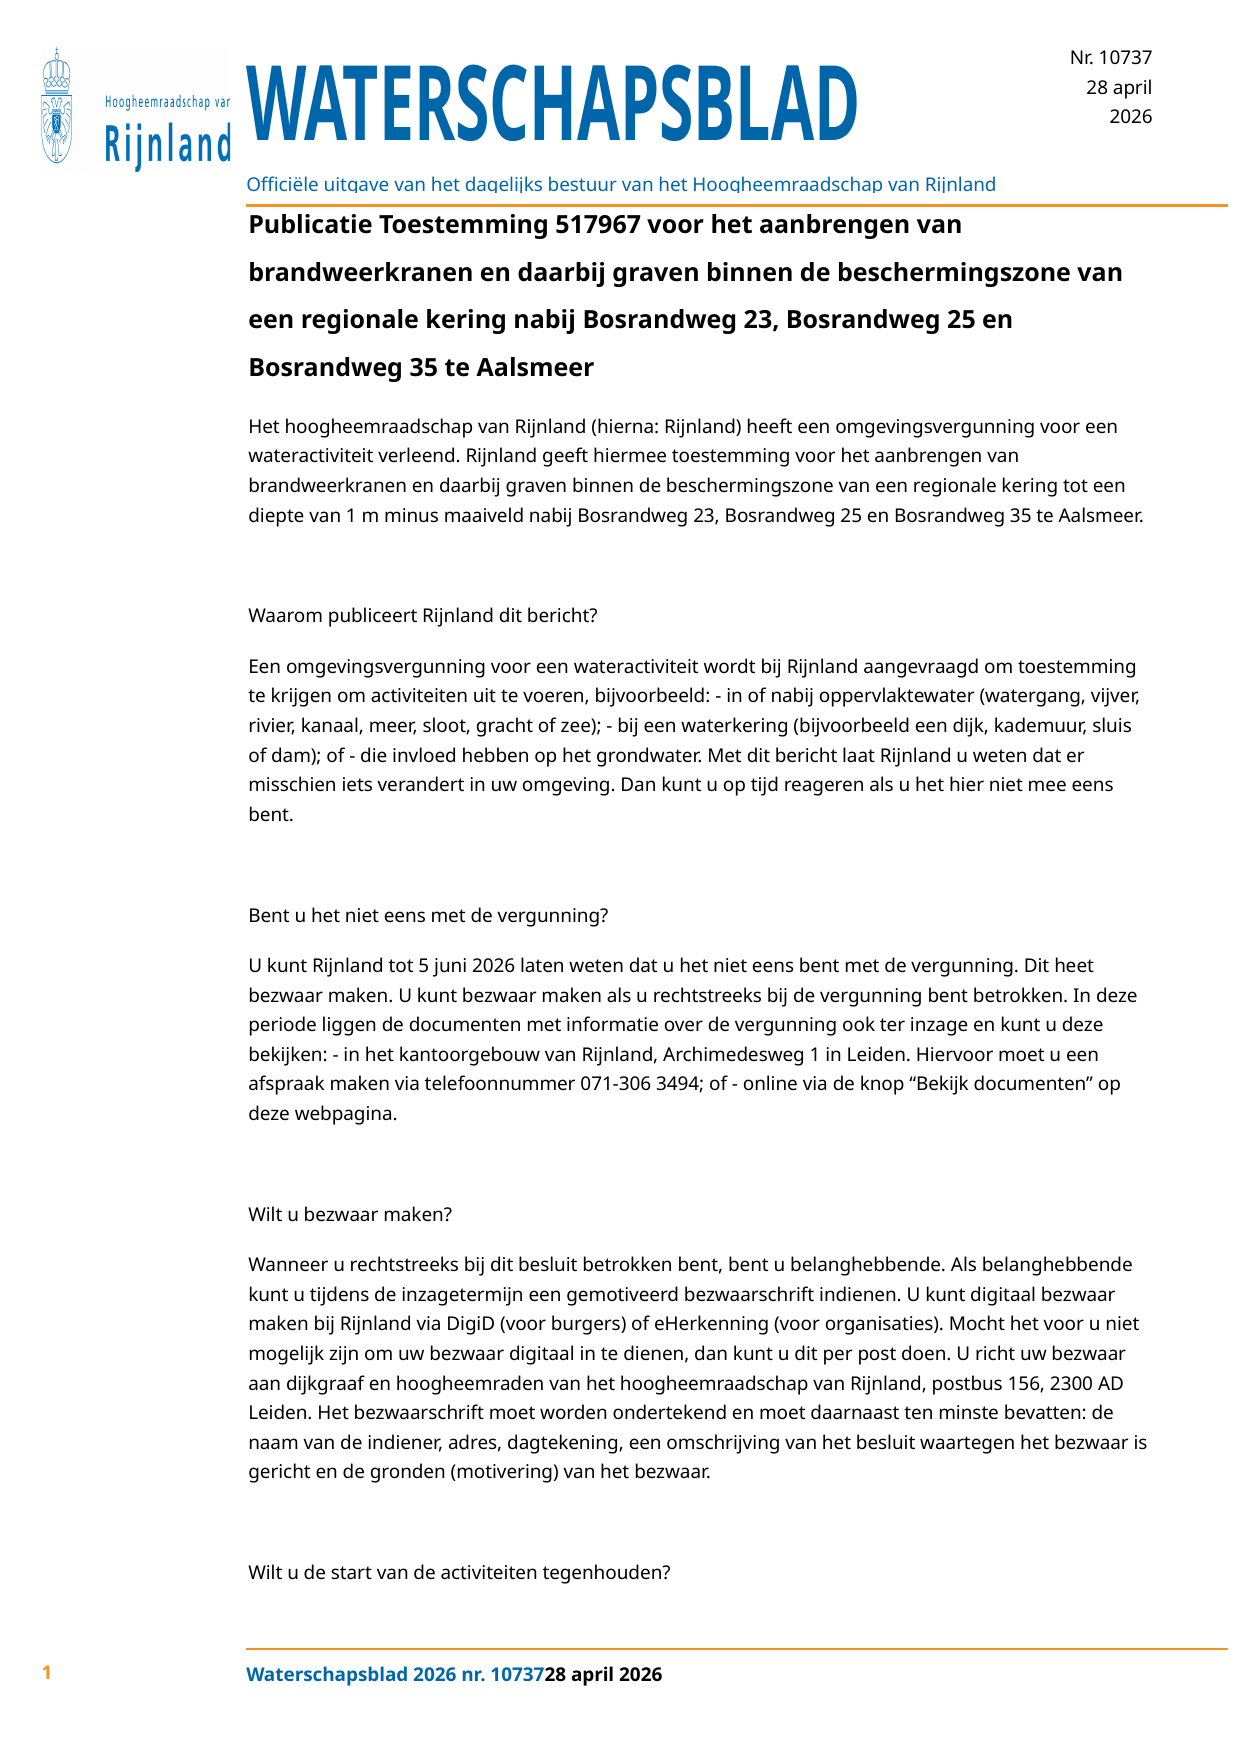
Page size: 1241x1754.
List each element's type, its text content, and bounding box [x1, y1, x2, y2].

text Bent u het niet eens met de vergunning? [248, 902, 1152, 928]
text U kunt Rijnland tot 5 juni 2026 laten weten dat u het niet eens bent met de vergunning. Dit heet bezwaar maken. U kunt bezwaar maken als u rechtstreeks bij de vergunning bent betrokken. In deze periode liggen de documenten met informatie over de vergunning ook ter inzage en kunt u deze bekijken: - in het kantoorgebouw van Rijnland, Archimedesweg 1 in Leiden. Hiervoor moet u een afspraak maken via telefoonnummer 071-306 3494; of - online via de knop “Bekijk documenten” op deze webpagina. [248, 952, 1152, 1126]
text Wanneer u rechtstreeks bij dit besluit betrokken bent, bent u belanghebbende. Als belanghebbende kunt u tijdens de inzagetermijn een gemotiveerd bezwaarschrift indienen. U kunt digitaal bezwaar maken bij Rijnland via DigiD (voor burgers) of eHerkenning (voor organisaties). Mocht het voor u niet mogelijk zijn om uw bezwaar digitaal in te dienen, dan kunt u dit per post doen. U richt uw bezwaar aan dijkgraaf en hoogheemraden van het hoogheemraadschap van Rijnland, postbus 156, 2300 AD Leiden. Het bezwaarschrift moet worden ondertekend en moet daarnaast ten minste bevatten: de naam van de indiener, adres, dagtekening, een omschrijving van het besluit waartegen het bezwaar is gericht en de gronden (motivering) van het bezwaar. [248, 1251, 1152, 1484]
text Wilt u bezwaar maken? [248, 1201, 1152, 1227]
text Een omgevingsvergunning voor een wateractiviteit wordt bij Rijnland aangevraagd om toestemming te krijgen om activiteiten uit te voeren, bijvoorbeeld: - in of nabij oppervlaktewater (watergang, vijver, rivier, kanaal, meer, sloot, gracht of zee); - bij een waterkering (bijvoorbeeld een dijk, kademuur, sluis of dam); of - die invloed hebben op het grondwater. Met dit bericht laat Rijnland u weten dat er misschien iets verandert in uw omgeving. Dan kunt u op tijd reageren als u het hier niet mee eens bent. [248, 653, 1152, 827]
text Wilt u de start van de activiteiten tegenhouden? [248, 1559, 1152, 1585]
text Publicatie Toestemming 517967 voor het aanbrengen van brandweerkranen en daarbij graven binnen de beschermingszone van een regionale kering nabij Bosrandweg 23, Bosrandweg 25 en Bosrandweg 35 te Aalsmeer [248, 207, 1152, 384]
text Waarom publiceert Rijnland dit bericht? [248, 603, 1152, 628]
picture [41, 47, 231, 172]
text Het hoogheemraadschap van Rijnland (hierna: Rijnland) heeft een omgevingsvergunning voor een wateractiviteit verleend. Rijnland geeft hiermee toestemming voor het aanbrengen van brandweerkranen en daarbij graven binnen de beschermingszone van een regionale kering tot een diepte van 1 m minus maaiveld nabij Bosrandweg 23, Bosrandweg 25 en Bosrandweg 35 te Aalsmeer. [248, 413, 1152, 528]
